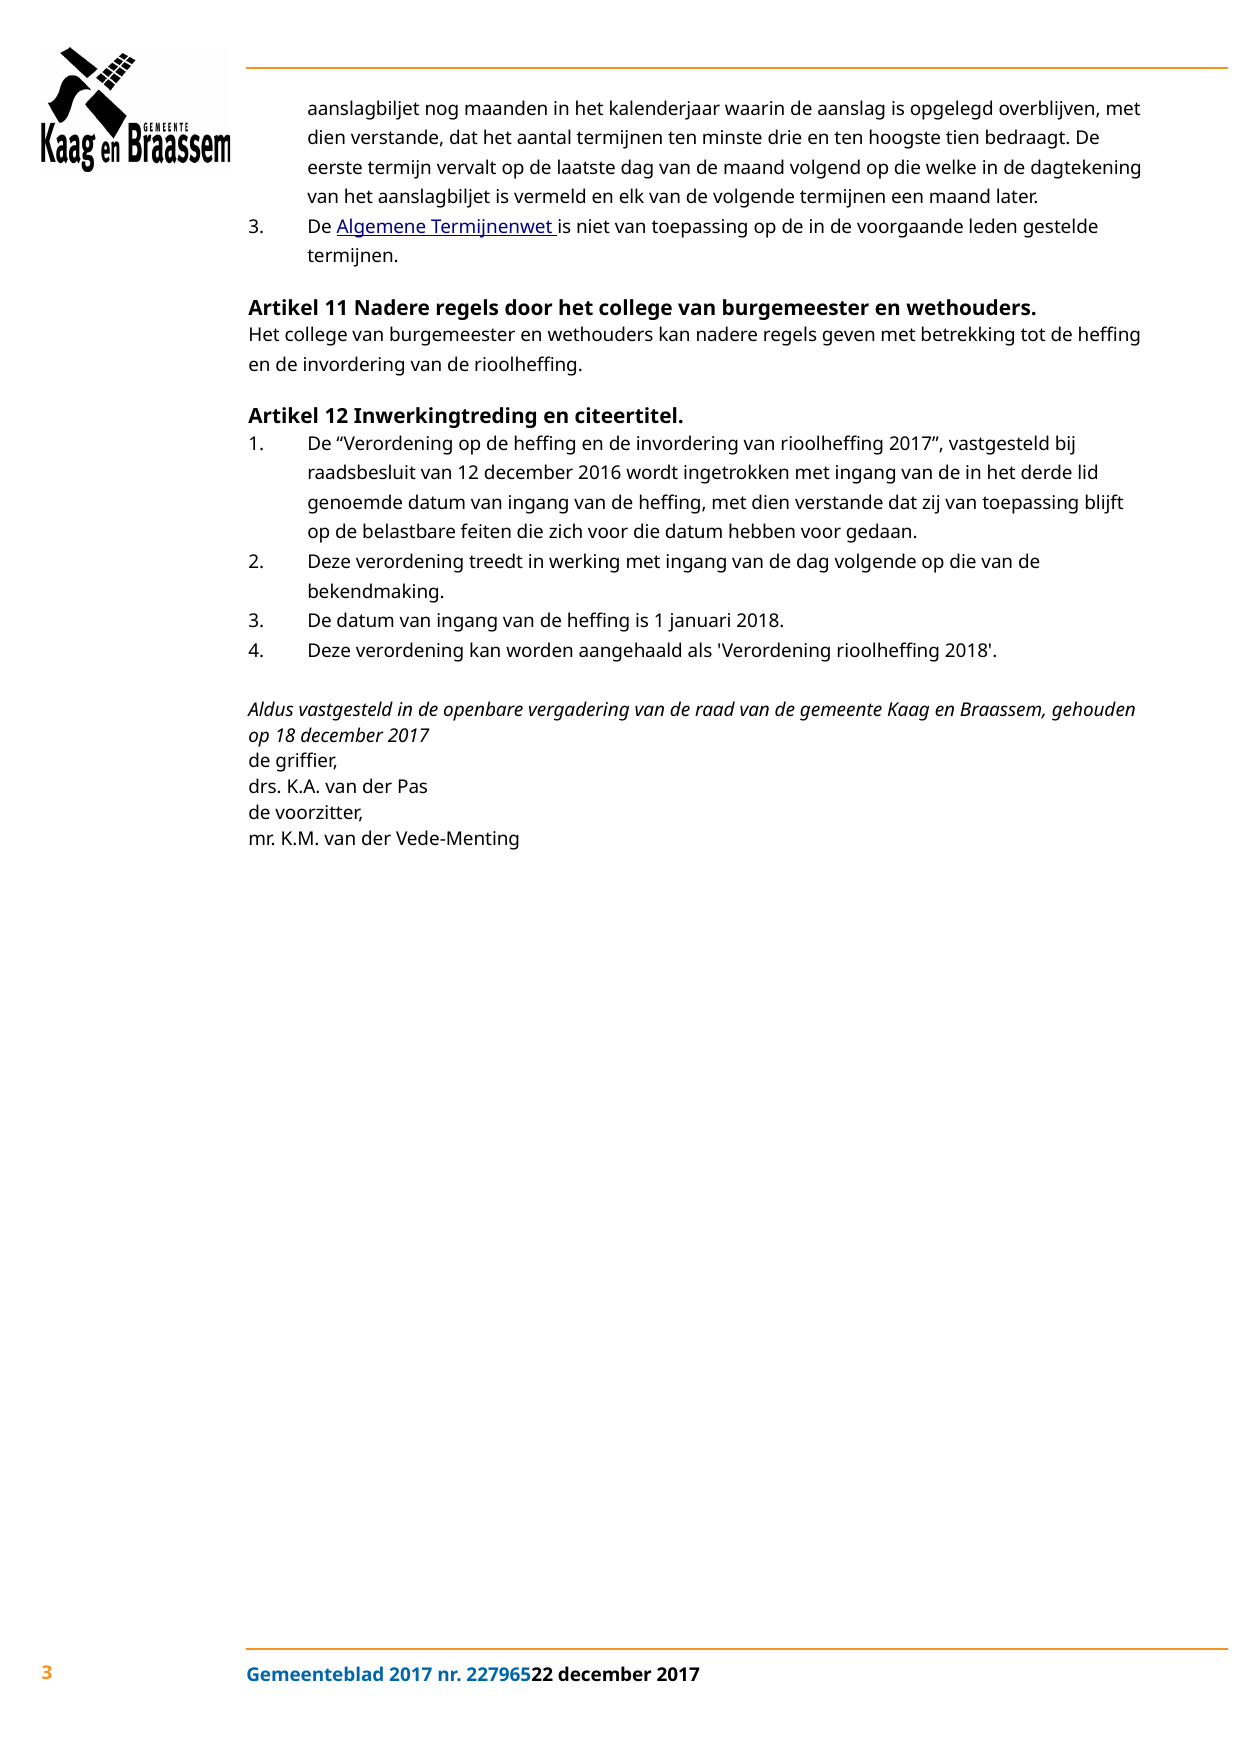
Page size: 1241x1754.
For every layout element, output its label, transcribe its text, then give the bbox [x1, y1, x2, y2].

text Artikel 12 Inwerkingtreding en citeertitel. [248, 402, 1152, 430]
list De “Verordening op de heffing en de invordering van rioolheffing 2017”, vastgesteld bij raadsbesluit van 12 december 2016 wordt ingetrokken met ingang van de in het derde lid genoemde datum van ingang van de heffing, met dien verstande dat zij van toepassing blijft op de belastbare feiten die zich voor die datum hebben voor gedaan. [248, 430, 1152, 544]
list De datum van ingang van de heffing is 1 januari 2018. [248, 607, 1152, 633]
text de voorzitter, [248, 799, 1152, 825]
list Deze verordening kan worden aangehaald als 'Verordening rioolheffing 2018'. [248, 637, 1152, 663]
list Deze verordening treedt in werking met ingang van de dag volgende op die van de bekendmaking. [248, 548, 1152, 604]
text Aldus vastgesteld in de openbare vergadering van de raad van de gemeente Kaag en Braassem, gehouden op 18 december 2017 [248, 696, 1152, 748]
list De Algemene Termijnenwet is niet van toepassing op de in de voorgaande leden gestelde termijnen. [248, 213, 1152, 268]
text mr. K.M. van der Vede-Menting [248, 825, 1152, 851]
text Het college van burgemeester en wethouders kan nadere regels geven met betrekking tot de heffing en de invordering van de rioolheffing. [248, 322, 1152, 377]
list aanslagbiljet nog maanden in het kalenderjaar waarin de aanslag is opgelegd overblijven, met dien verstande, dat het aantal termijnen ten minste drie en ten hoogste tien bedraagt. De eerste termijn vervalt op de laatste dag van de maand volgend op die welke in de dagtekening van het aanslagbiljet is vermeld en elk van de volgende termijnen een maand later. [248, 95, 1152, 209]
text drs. K.A. van der Pas [248, 773, 1152, 799]
text de griffier, [248, 748, 1152, 773]
text Artikel 11 Nadere regels door het college van burgemeester en wethouders. [248, 293, 1152, 322]
picture [41, 47, 231, 172]
